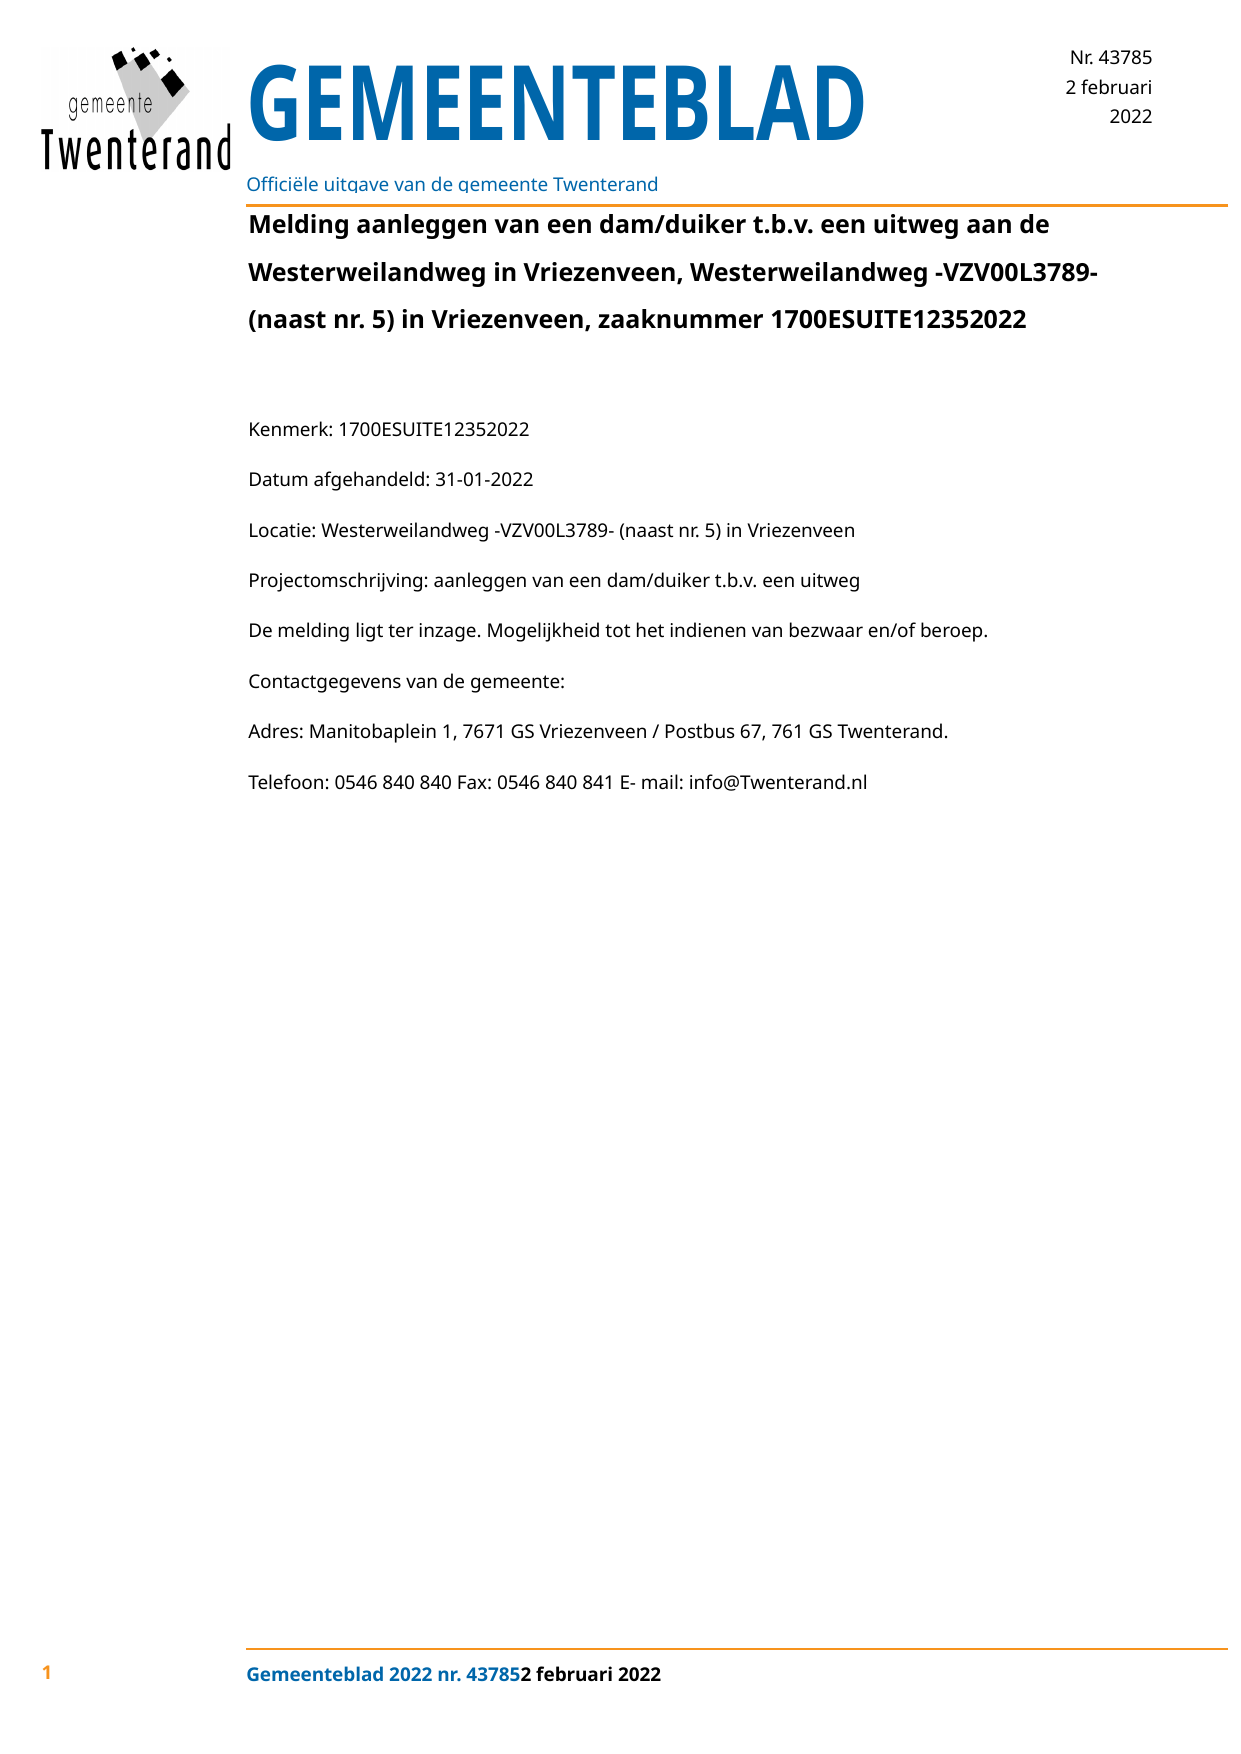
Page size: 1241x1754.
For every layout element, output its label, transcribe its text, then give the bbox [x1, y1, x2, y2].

text Projectomschrijving: aanleggen van een dam/duiker t.b.v. een uitweg [248, 567, 1152, 593]
text Kenmerk: 1700ESUITE12352022 [248, 416, 1152, 442]
text Telefoon: 0546 840 840 Fax: 0546 840 841 E- mail: info@Twenterand.nl [248, 769, 1152, 794]
text Locatie: Westerweilandweg -VZV00L3789- (naast nr. 5) in Vriezenveen [248, 517, 1152, 542]
text Adres: Manitobaplein 1, 7671 GS Vriezenveen / Postbus 67, 761 GS Twenterand. [248, 718, 1152, 744]
text Contactgegevens van de gemeente: [248, 668, 1152, 694]
text De melding ligt ter inzage. Mogelijkheid tot het indienen van bezwaar en/of beroep. [248, 618, 1152, 643]
picture [41, 47, 231, 172]
text Datum afgehandeld: 31-01-2022 [248, 466, 1152, 492]
text Melding aanleggen van een dam/duiker t.b.v. een uitweg aan de Westerweilandweg in Vriezenveen, Westerweilandweg -VZV00L3789- (naast nr. 5) in Vriezenveen, zaaknummer 1700ESUITE12352022 [248, 207, 1152, 336]
